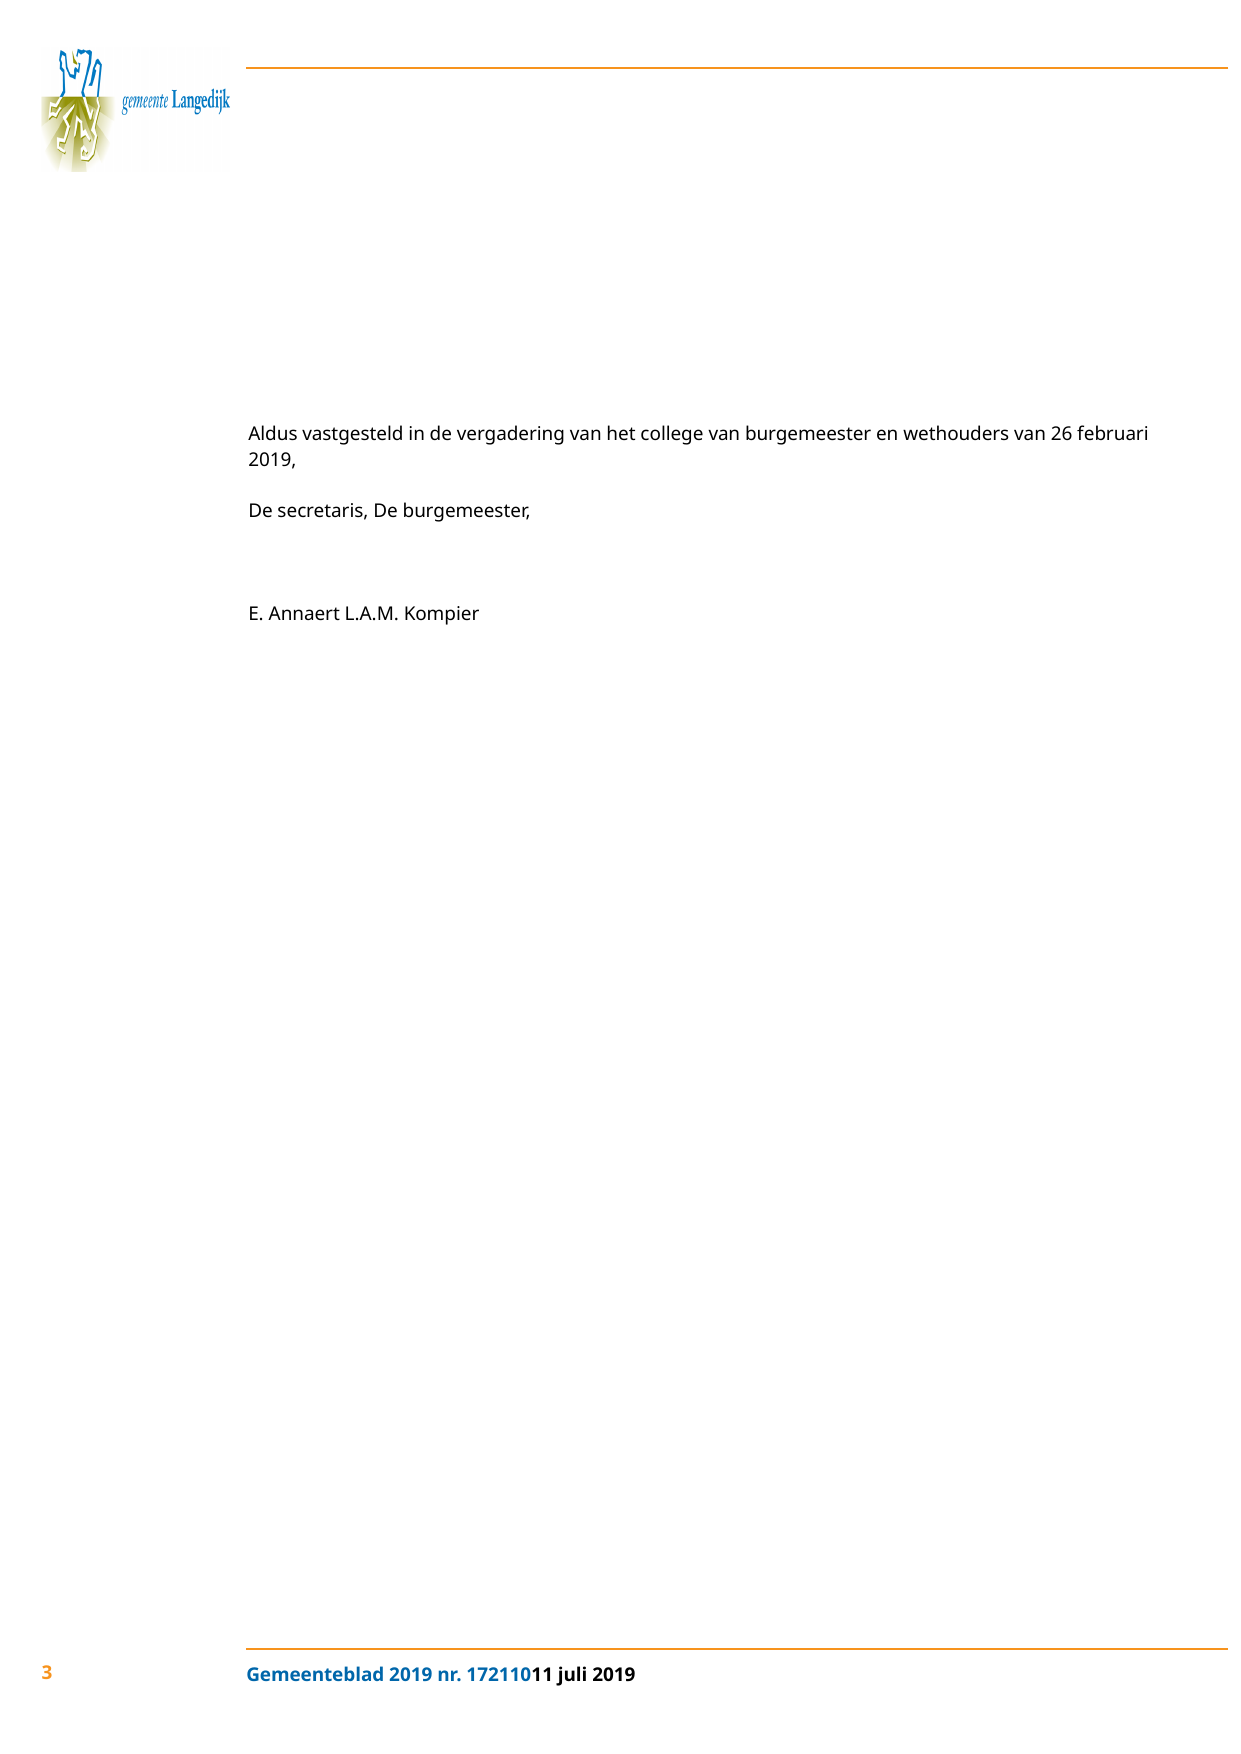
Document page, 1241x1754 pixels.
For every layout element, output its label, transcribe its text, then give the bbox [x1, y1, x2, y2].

text De secretaris, De burgemeester, [248, 497, 1152, 523]
text E. Annaert L.A.M. Kompier [248, 600, 1152, 626]
picture [41, 47, 231, 172]
text Aldus vastgesteld in de vergadering van het college van burgemeester en wethouders van 26 februari 2019, [248, 420, 1152, 472]
